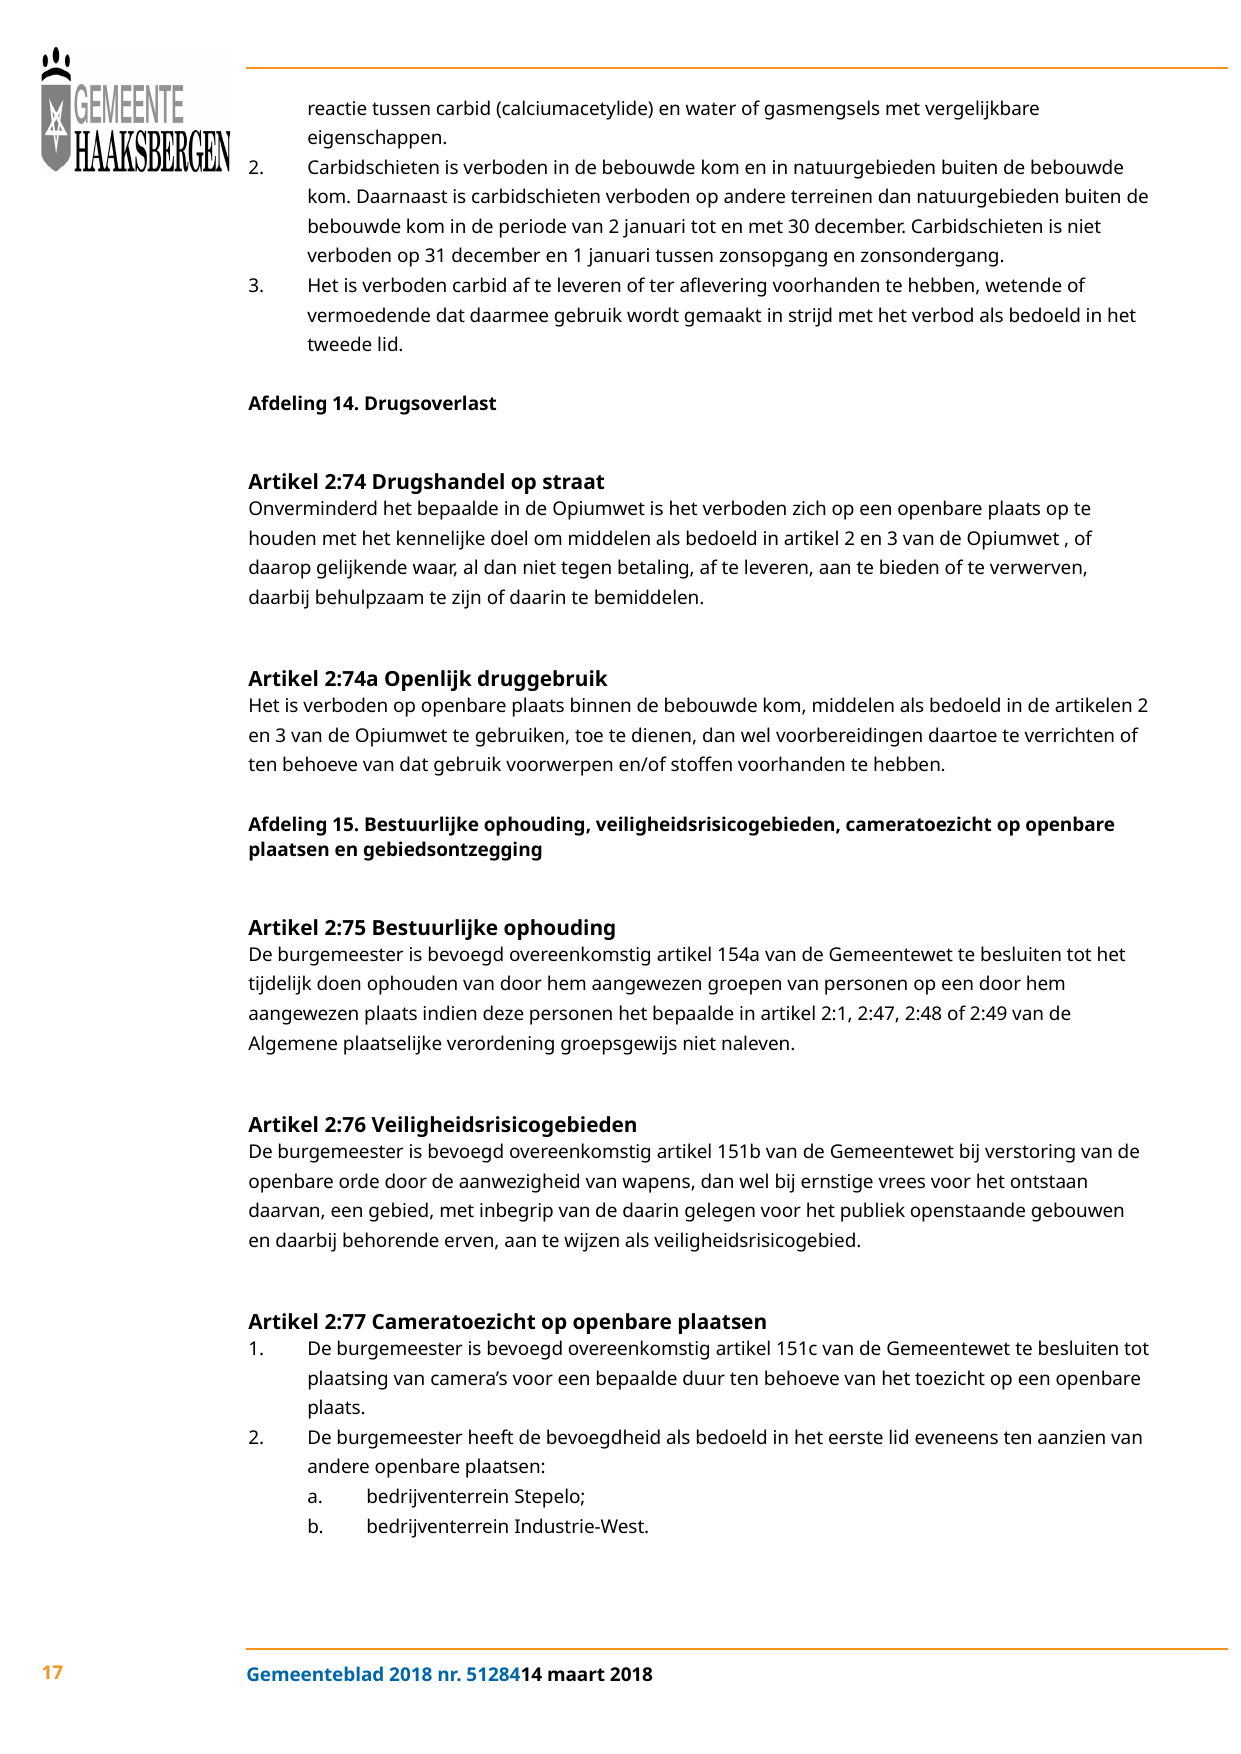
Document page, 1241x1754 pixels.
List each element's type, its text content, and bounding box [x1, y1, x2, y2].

text Artikel 2:74 Drugshandel op straat [248, 467, 1152, 495]
list bedrijventerrein Stepelo; [307, 1483, 1152, 1509]
list De burgemeester is bevoegd overeenkomstig artikel 151c van de Gemeentewet te besluiten tot plaatsing van camera’s voor een bepaalde duur ten behoeve van het toezicht op een openbare plaats. [248, 1335, 1152, 1420]
text Artikel 2:77 Cameratoezicht op openbare plaatsen [248, 1307, 1152, 1335]
text Onverminderd het bepaalde in de Opiumwet is het verboden zich op een openbare plaats op te houden met het kennelijke doel om middelen als bedoeld in artikel 2 en 3 van de Opiumwet , of daarop gelijkende waar, al dan niet tegen betaling, af te leveren, aan te bieden of te verwerven, daarbij behulpzaam te zijn of daarin te bemiddelen. [248, 495, 1152, 610]
text De burgemeester is bevoegd overeenkomstig artikel 154a van de Gemeentewet te besluiten tot het tijdelijk doen ophouden van door hem aangewezen groepen van personen op een door hem aangewezen plaats indien deze personen het bepaalde in artikel 2:1, 2:47, 2:48 of 2:49 van de Algemene plaatselijke verordening groepsgewijs niet naleven. [248, 941, 1152, 1056]
text De burgemeester is bevoegd overeenkomstig artikel 151b van de Gemeentewet bij verstoring van de openbare orde door de aanwezigheid van wapens, dan wel bij ernstige vrees voor het ontstaan daarvan, een gebied, met inbegrip van de daarin gelegen voor het publiek openstaande gebouwen en daarbij behorende erven, aan te wijzen als veiligheidsrisicogebied. [248, 1138, 1152, 1253]
list bedrijventerrein Industrie-West. [307, 1513, 1152, 1539]
list reactie tussen carbid (calciumacetylide) en water of gasmengsels met vergelijkbare eigenschappen. [248, 95, 1152, 150]
picture [41, 47, 231, 172]
text Artikel 2:75 Bestuurlijke ophouding [248, 913, 1152, 941]
text Afdeling 15. Bestuurlijke ophouding, veiligheidsrisicogebieden, cameratoezicht op openbare plaatsen en gebiedsontzegging [248, 811, 1152, 862]
text Afdeling 14. Drugsoverlast [248, 391, 1152, 416]
list De burgemeester heeft de bevoegdheid als bedoeld in het eerste lid eveneens ten aanzien van andere openbare plaatsen: [248, 1424, 1152, 1479]
list Het is verboden carbid af te leveren of ter aflevering voorhanden te hebben, wetende of vermoedende dat daarmee gebruik wordt gemaakt in strijd met het verbod als bedoeld in het tweede lid. [248, 272, 1152, 357]
text Artikel 2:76 Veiligheidsrisicogebieden [248, 1110, 1152, 1138]
text Het is verboden op openbare plaats binnen de bebouwde kom, middelen als bedoeld in de artikelen 2 en 3 van de Opiumwet te gebruiken, toe te dienen, dan wel voorbereidingen daartoe te verrichten of ten behoeve van dat gebruik voorwerpen en/of stoffen voorhanden te hebben. [248, 692, 1152, 777]
text Artikel 2:74a Openlijk druggebruik [248, 664, 1152, 692]
list Carbidschieten is verboden in de bebouwde kom en in natuurgebieden buiten de bebouwde kom. Daarnaast is carbidschieten verboden op andere terreinen dan natuurgebieden buiten de bebouwde kom in de periode van 2 januari tot en met 30 december. Carbidschieten is niet verboden op 31 december en 1 januari tussen zonsopgang en zonsondergang. [248, 154, 1152, 268]
